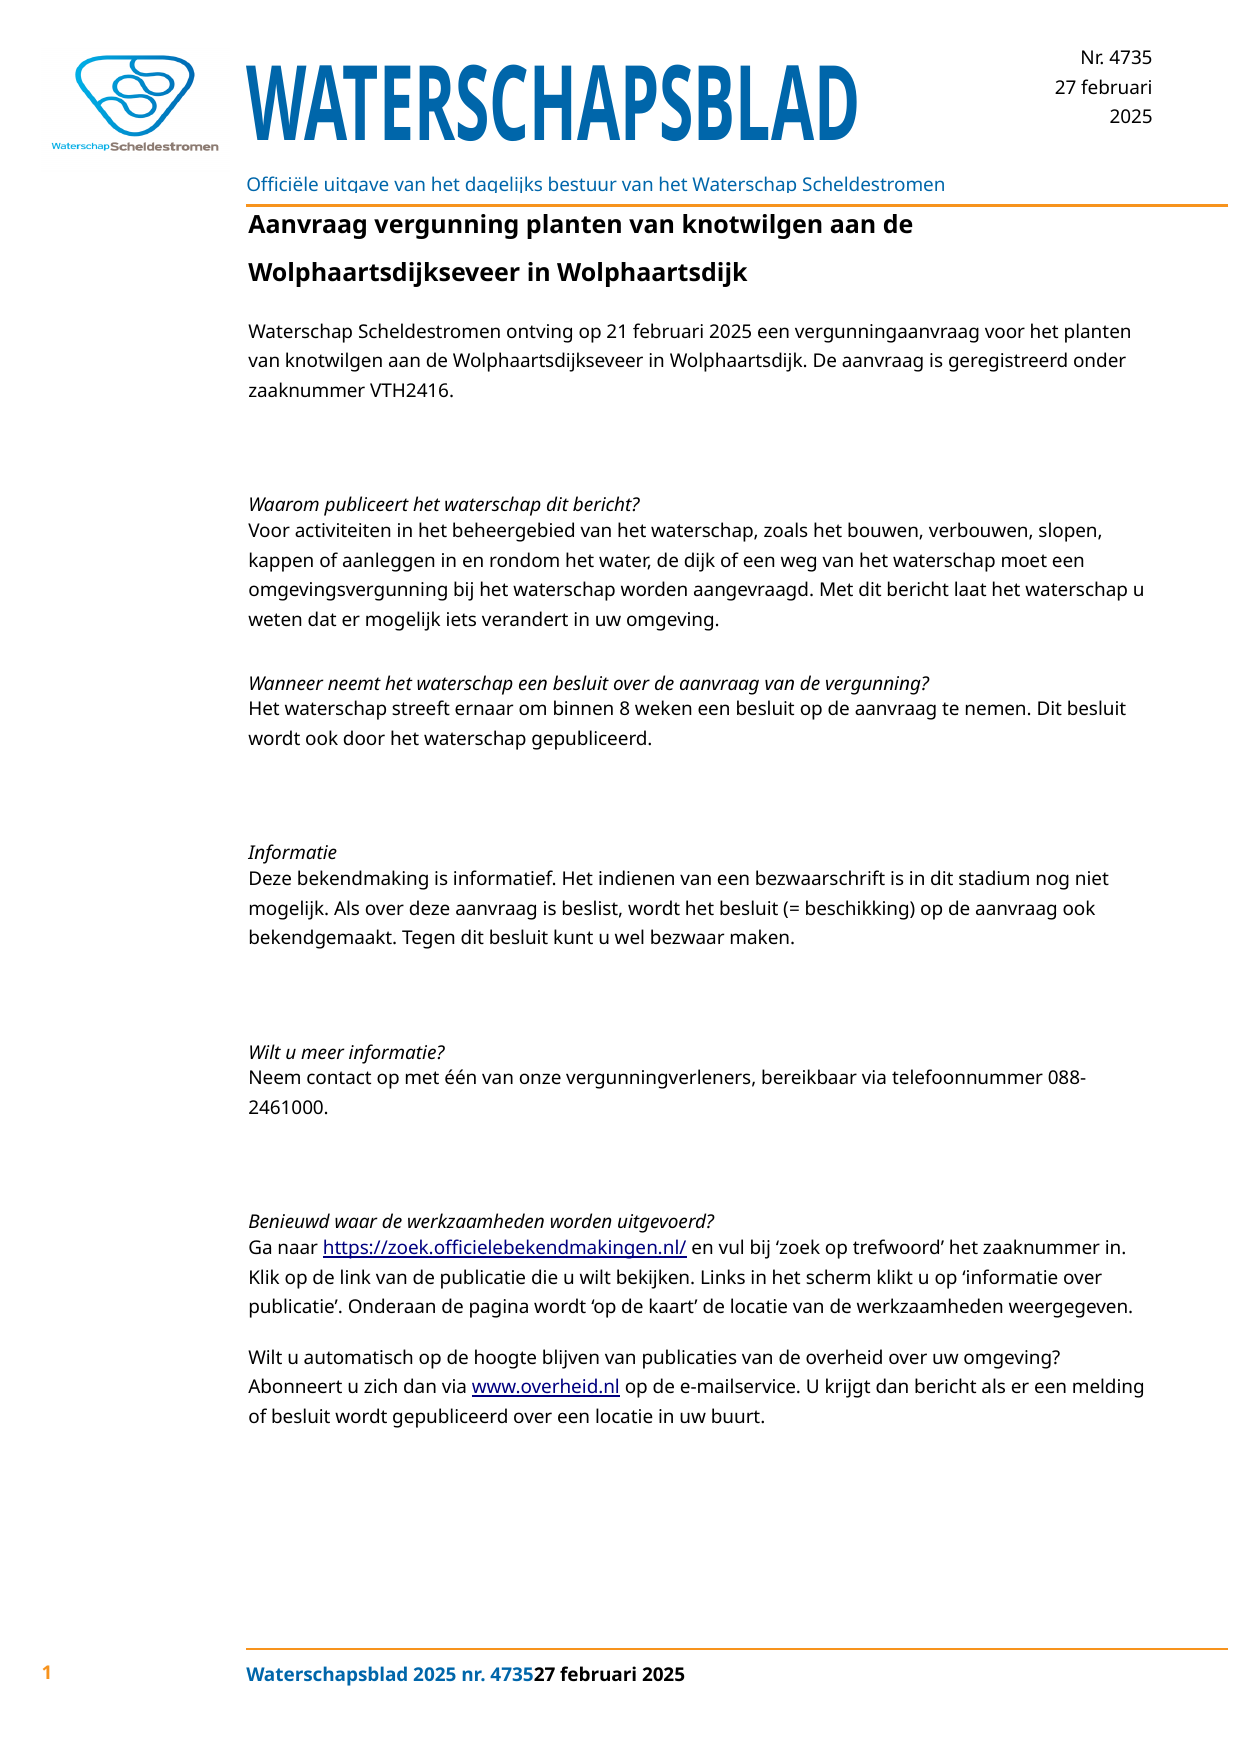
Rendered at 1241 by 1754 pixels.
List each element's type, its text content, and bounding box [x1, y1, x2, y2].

text Het waterschap streeft ernaar om binnen 8 weken een besluit op de aanvraag te nemen. Dit besluit wordt ook door het waterschap gepubliceerd. [248, 696, 1152, 751]
text Benieuwd waar de werkzaamheden worden uitgevoerd? [248, 1208, 1152, 1234]
text Aanvraag vergunning planten van knotwilgen aan de Wolphaartsdijkseveer in Wolphaartsdijk [248, 207, 1152, 288]
text Ga naar https://zoek.officielebekendmakingen.nl/ en vul bij ‘zoek op trefwoord’ het zaaknummer in. Klik op de link van de publicatie die u wilt bekijken. Links in het scherm klikt u op ‘informatie over publicatie’. Onderaan de pagina wordt ‘op de kaart’ de locatie van de werkzaamheden weergegeven. [248, 1234, 1152, 1319]
text Wilt u meer informatie? [248, 1039, 1152, 1064]
text Voor activiteiten in het beheergebied van het waterschap, zoals het bouwen, verbouwen, slopen, kappen of aanleggen in en rondom het water, de dijk of een weg van het waterschap moet een omgevingsvergunning bij het waterschap worden aangevraagd. Met dit bericht laat het waterschap u weten dat er mogelijk iets verandert in uw omgeving. [248, 517, 1152, 632]
text Waterschap Scheldestromen ontving op 21 februari 2025 een vergunningaanvraag voor het planten van knotwilgen aan de Wolphaartsdijkseveer in Wolphaartsdijk. De aanvraag is geregistreerd onder zaaknummer VTH2416. [248, 318, 1152, 403]
text Deze bekendmaking is informatief. Het indienen van een bezwaarschrift is in dit stadium nog niet mogelijk. Als over deze aanvraag is beslist, wordt het besluit (= beschikking) op de aanvraag ook bekendgemaakt. Tegen dit besluit kunt u wel bezwaar maken. [248, 865, 1152, 950]
text Wilt u automatisch op de hoogte blijven van publicaties van de overheid over uw omgeving? Abonneert u zich dan via www.overheid.nl op de e-mailservice. U krijgt dan bericht als er een melding of besluit wordt gepubliceerd over een locatie in uw buurt. [248, 1344, 1152, 1429]
text Neem contact op met één van onze vergunningverleners, bereikbaar via telefoonnummer 088-2461000. [248, 1064, 1152, 1120]
text Wanneer neemt het waterschap een besluit over de aanvraag van de vergunning? [248, 670, 1152, 696]
text Informatie [248, 839, 1152, 865]
text Waarom publiceert het waterschap dit bericht? [248, 491, 1152, 517]
picture [41, 47, 231, 172]
